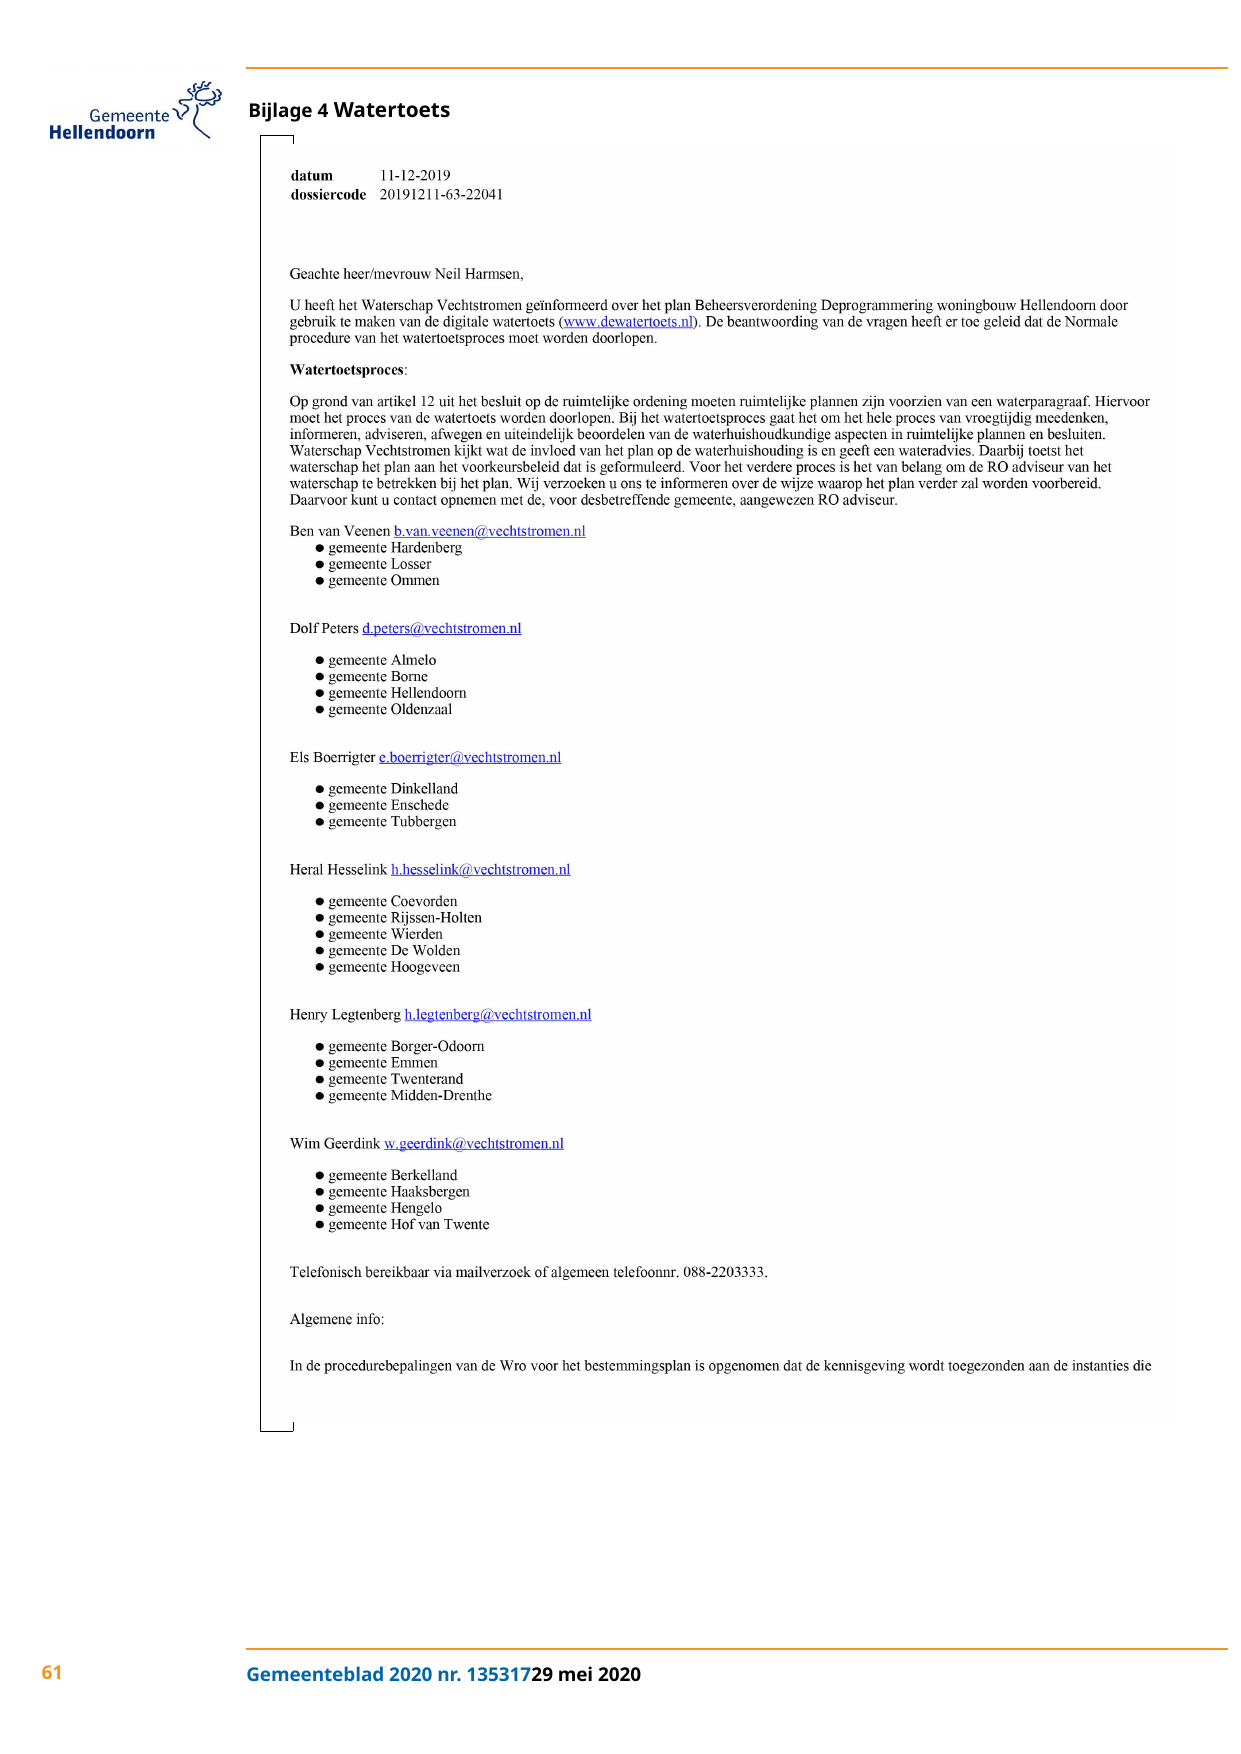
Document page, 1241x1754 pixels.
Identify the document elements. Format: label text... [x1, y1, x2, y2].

text Bijlage 4 Watertoets [248, 95, 1152, 123]
picture [41, 47, 231, 172]
picture [268, 144, 1173, 1422]
